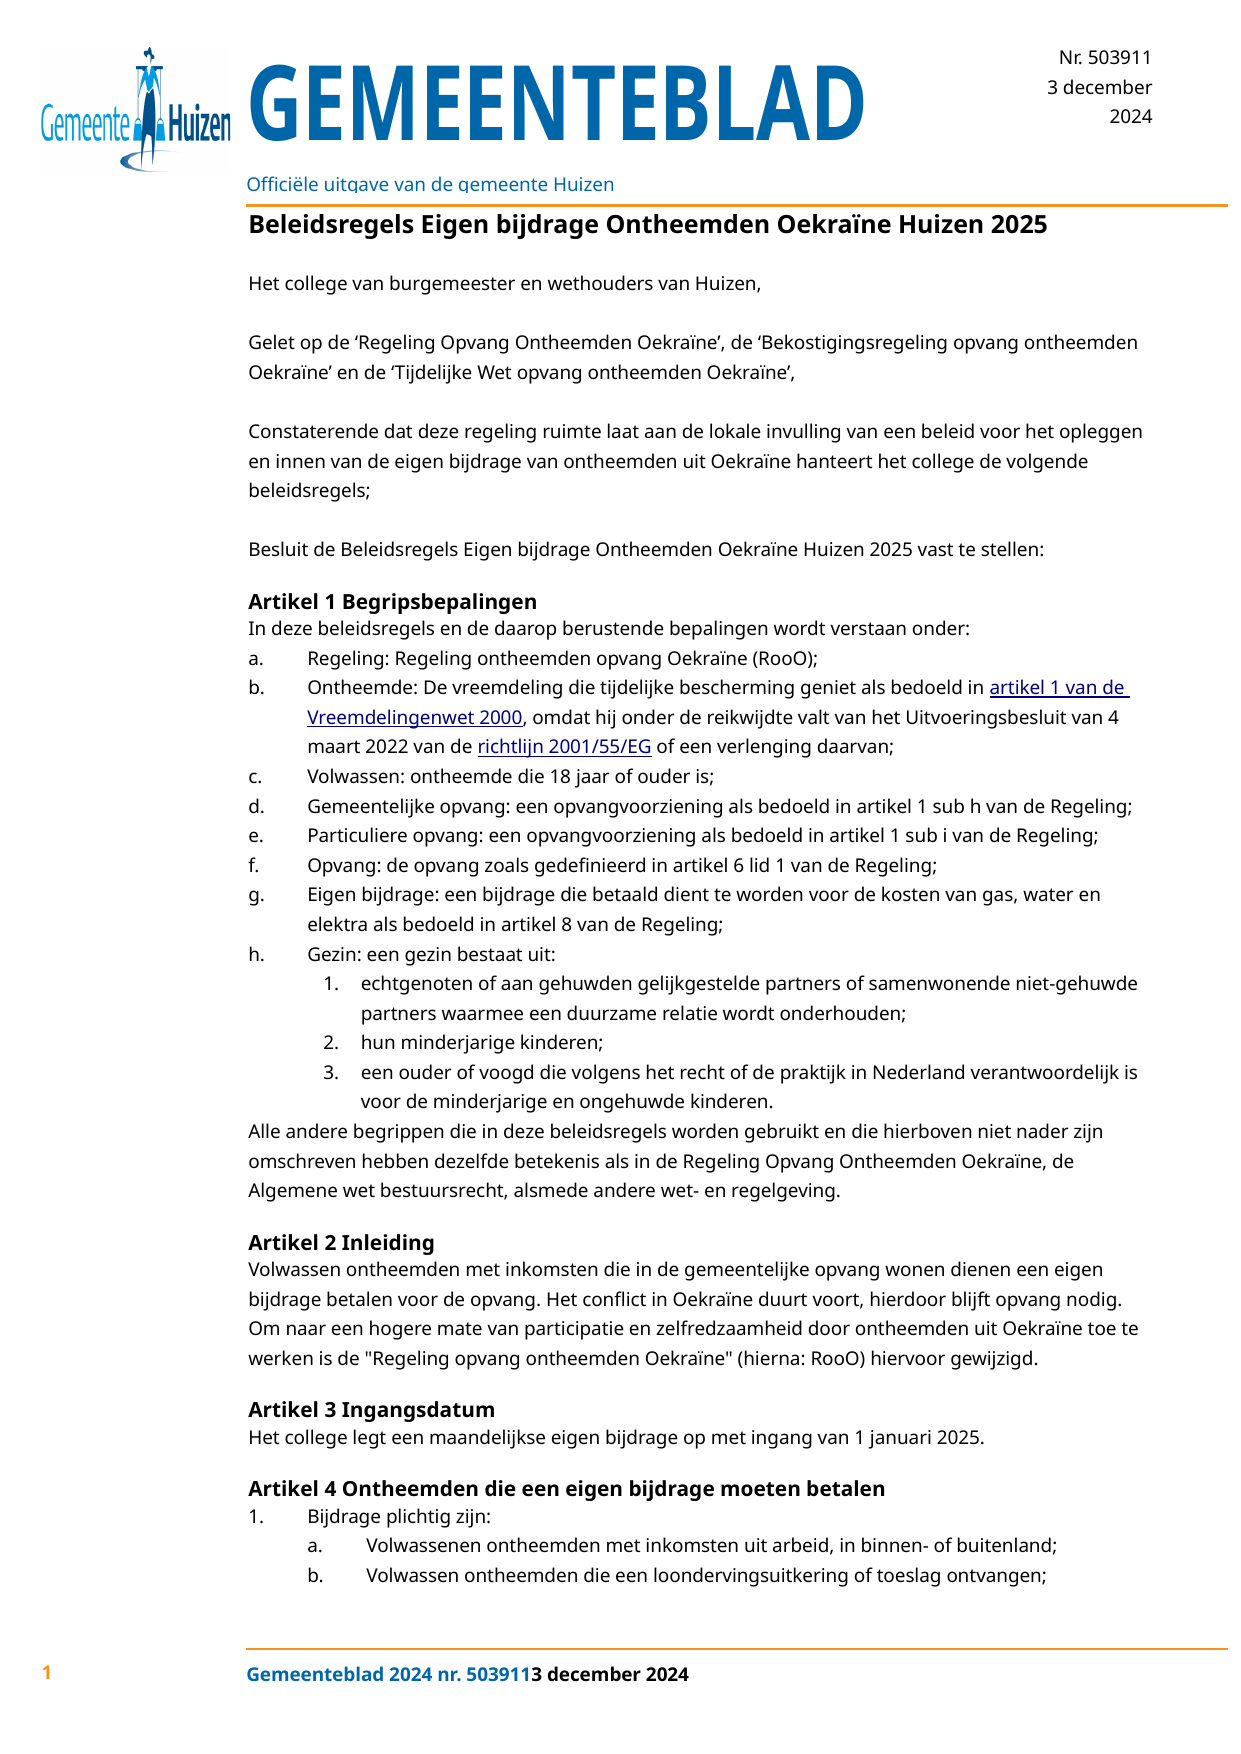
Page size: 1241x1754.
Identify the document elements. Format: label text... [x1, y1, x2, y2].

list Particuliere opvang: een opvangvoorziening als bedoeld in artikel 1 sub i van de Regeling; [248, 822, 1152, 848]
list Gemeentelijke opvang: een opvangvoorziening als bedoeld in artikel 1 sub h van de Regeling; [248, 793, 1152, 819]
list Opvang: de opvang zoals gedefinieerd in artikel 6 lid 1 van de Regeling; [248, 852, 1152, 878]
text Artikel 3 Ingangsdatum [248, 1396, 1152, 1424]
list Eigen bijdrage: een bijdrage die betaald dient te worden voor de kosten van gas, water en elektra als bedoeld in artikel 8 van de Regeling; [248, 882, 1152, 937]
list Bijdrage plichtig zijn: [248, 1503, 1152, 1528]
list echtgenoten of aan gehuwden gelijkgestelde partners of samenwonende niet-gehuwde partners waarmee een duurzame relatie wordt onderhouden; [323, 970, 1152, 1026]
list hun minderjarige kinderen; [323, 1029, 1152, 1055]
list Volwassenen ontheemden met inkomsten uit arbeid, in binnen- of buitenland; [307, 1532, 1152, 1558]
list Volwassen ontheemden die een loondervingsuitkering of toeslag ontvangen; [307, 1562, 1152, 1588]
text In deze beleidsregels en de daarop berustende bepalingen wordt verstaan onder: [248, 615, 1152, 641]
text Artikel 4 Ontheemden die een eigen bijdrage moeten betalen [248, 1474, 1152, 1503]
list een ouder of voogd die volgens het recht of de praktijk in Nederland verantwoordelijk is voor de minderjarige en ongehuwde kinderen. [323, 1059, 1152, 1114]
text Gelet op de ‘Regeling Opvang Ontheemden Oekraïne’, de ‘Bekostigingsregeling opvang ontheemden Oekraïne’ en de ‘Tijdelijke Wet opvang ontheemden Oekraïne’, [248, 329, 1152, 385]
text Besluit de Beleidsregels Eigen bijdrage Ontheemden Oekraïne Huizen 2025 vast te stellen: [248, 537, 1152, 562]
list Gezin: een gezin bestaat uit: [248, 941, 1152, 967]
list Volwassen: ontheemde die 18 jaar of ouder is; [248, 763, 1152, 789]
text Het college van burgemeester en wethouders van Huizen, [248, 270, 1152, 296]
list Regeling: Regeling ontheemden opvang Oekraïne (RooO); [248, 645, 1152, 671]
text Volwassen ontheemden met inkomsten die in de gemeentelijke opvang wonen dienen een eigen bijdrage betalen voor de opvang. Het conflict in Oekraïne duurt voort, hierdoor blijft opvang nodig. Om naar een hogere mate van participatie en zelfredzaamheid door ontheemden uit Oekraïne toe te werken is de "Regeling opvang ontheemden Oekraïne" (hierna: RooO) hiervoor gewijzigd. [248, 1256, 1152, 1371]
text Beleidsregels Eigen bijdrage Ontheemden Oekraïne Huizen 2025 [248, 207, 1152, 241]
text Alle andere begrippen die in deze beleidsregels worden gebruikt en die hierboven niet nader zijn omschreven hebben dezelfde betekenis als in de Regeling Opvang Ontheemden Oekraïne, de Algemene wet bestuursrecht, alsmede andere wet- en regelgeving. [248, 1118, 1152, 1203]
text Artikel 2 Inleiding [248, 1228, 1152, 1256]
text Het college legt een maandelijkse eigen bijdrage op met ingang van 1 januari 2025. [248, 1424, 1152, 1450]
picture [41, 47, 231, 172]
list Ontheemde: De vreemdeling die tijdelijke bescherming geniet als bedoeld in artikel 1 van de Vreemdelingenwet 2000, omdat hij onder de reikwijdte valt van het Uitvoeringsbesluit van 4 maart 2022 van de richtlijn 2001/55/EG of een verlenging daarvan; [248, 674, 1152, 759]
text Artikel 1 Begripsbepalingen [248, 587, 1152, 615]
text Constaterende dat deze regeling ruimte laat aan de lokale invulling van een beleid voor het opleggen en innen van de eigen bijdrage van ontheemden uit Oekraïne hanteert het college de volgende beleidsregels; [248, 418, 1152, 503]
